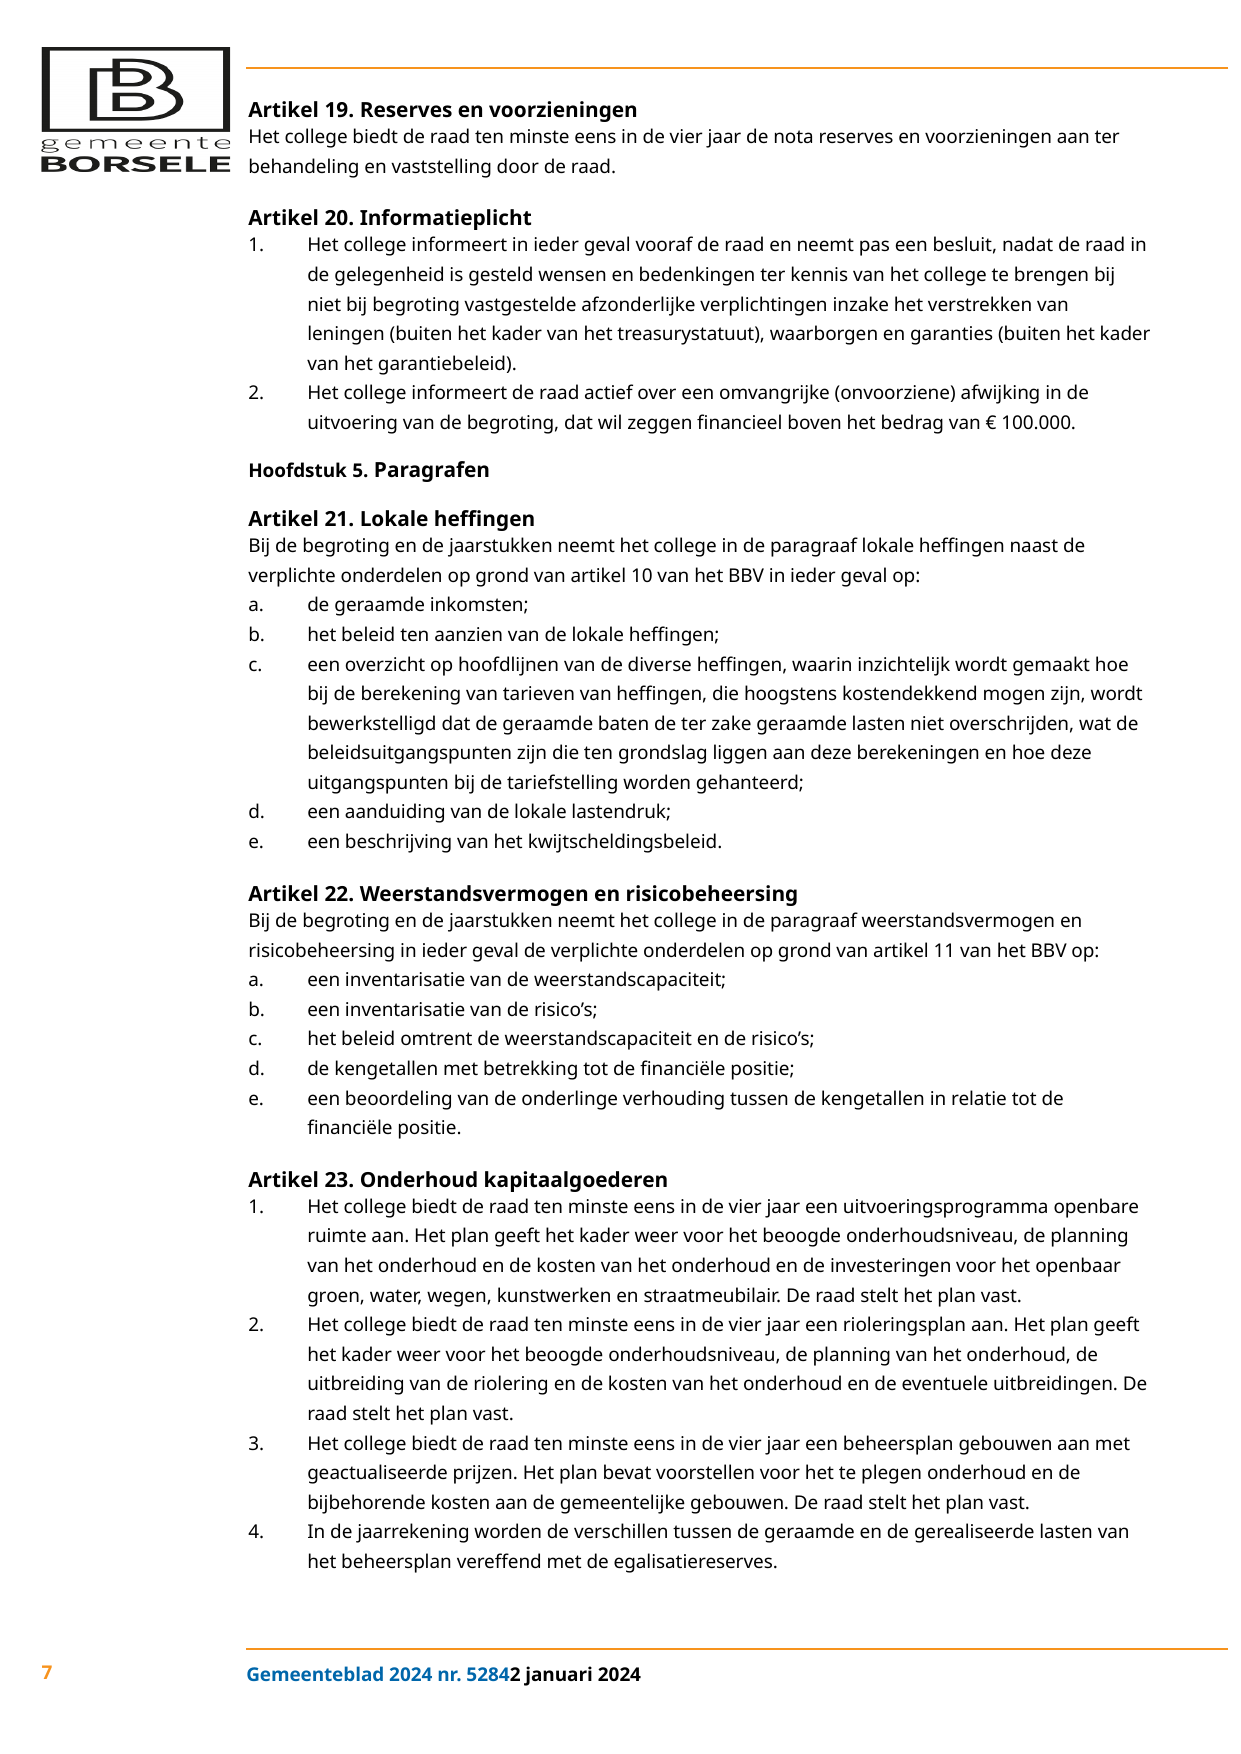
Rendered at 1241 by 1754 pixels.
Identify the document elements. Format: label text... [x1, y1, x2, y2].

text Artikel 23. Onderhoud kapitaalgoederen [248, 1165, 1152, 1193]
text Hoofdstuk 5. Paragrafen [248, 455, 1152, 483]
list Het college biedt de raad ten minste eens in de vier jaar een beheersplan gebouwen aan met geactualiseerde prijzen. Het plan bevat voorstellen voor het te plegen onderhoud en de bijbehorende kosten aan de gemeentelijke gebouwen. De raad stelt het plan vast. [248, 1430, 1152, 1515]
text Artikel 20. Informatieplicht [248, 203, 1152, 232]
list Het college informeert de raad actief over een omvangrijke (onvoorziene) afwijking in de uitvoering van de begroting, dat wil zeggen financieel boven het bedrag van € 100.000. [248, 379, 1152, 435]
list een inventarisatie van de risico’s; [248, 996, 1152, 1022]
list een beschrijving van het kwijtscheldingsbeleid. [248, 828, 1152, 854]
list een aanduiding van de lokale lastendruk; [248, 799, 1152, 824]
list een inventarisatie van de weerstandscapaciteit; [248, 966, 1152, 992]
list een overzicht op hoofdlijnen van de diverse heffingen, waarin inzichtelijk wordt gemaakt hoe bij de berekening van tarieven van heffingen, die hoogstens kostendekkend mogen zijn, wordt bewerkstelligd dat de geraamde baten de ter zake geraamde lasten niet overschrijden, wat de beleidsuitgangspunten zijn die ten grondslag liggen aan deze berekeningen en hoe deze uitgangspunten bij de tariefstelling worden gehanteerd; [248, 651, 1152, 795]
text Artikel 21. Lokale heffingen [248, 504, 1152, 532]
text Artikel 19. Reserves en voorzieningen [248, 95, 1152, 123]
list In de jaarrekening worden de verschillen tussen de geraamde en de gerealiseerde lasten van het beheersplan vereffend met de egalisatiereserves. [248, 1518, 1152, 1574]
text Het college biedt de raad ten minste eens in de vier jaar de nota reserves en voorzieningen aan ter behandeling en vaststelling door de raad. [248, 123, 1152, 178]
text Bij de begroting en de jaarstukken neemt het college in de paragraaf lokale heffingen naast de verplichte onderdelen op grond van artikel 10 van het BBV in ieder geval op: [248, 532, 1152, 588]
list een beoordeling van de onderlinge verhouding tussen de kengetallen in relatie tot de financiële positie. [248, 1085, 1152, 1140]
list Het college biedt de raad ten minste eens in de vier jaar een uitvoeringsprogramma openbare ruimte aan. Het plan geeft het kader weer voor het beoogde onderhoudsniveau, de planning van het onderhoud en de kosten van het onderhoud en de investeringen voor het openbaar groen, water, wegen, kunstwerken en straatmeubilair. De raad stelt het plan vast. [248, 1193, 1152, 1308]
text Artikel 22. Weerstandsvermogen en risicobeheersing [248, 879, 1152, 907]
list de geraamde inkomsten; [248, 592, 1152, 617]
picture [41, 47, 231, 172]
list Het college biedt de raad ten minste eens in de vier jaar een rioleringsplan aan. Het plan geeft het kader weer voor het beoogde onderhoudsniveau, de planning van het onderhoud, de uitbreiding van de riolering en de kosten van het onderhoud en de eventuele uitbreidingen. De raad stelt het plan vast. [248, 1311, 1152, 1426]
list Het college informeert in ieder geval vooraf de raad en neemt pas een besluit, nadat de raad in de gelegenheid is gesteld wensen en bedenkingen ter kennis van het college te brengen bij niet bij begroting vastgestelde afzonderlijke verplichtingen inzake het verstrekken van leningen (buiten het kader van het treasurystatuut), waarborgen en garanties (buiten het kader van het garantiebeleid). [248, 232, 1152, 376]
text Bij de begroting en de jaarstukken neemt het college in de paragraaf weerstandsvermogen en risicobeheersing in ieder geval de verplichte onderdelen op grond van artikel 11 van het BBV op: [248, 907, 1152, 962]
list het beleid omtrent de weerstandscapaciteit en de risico’s; [248, 1026, 1152, 1051]
list het beleid ten aanzien van de lokale heffingen; [248, 621, 1152, 647]
list de kengetallen met betrekking tot de financiële positie; [248, 1055, 1152, 1081]
